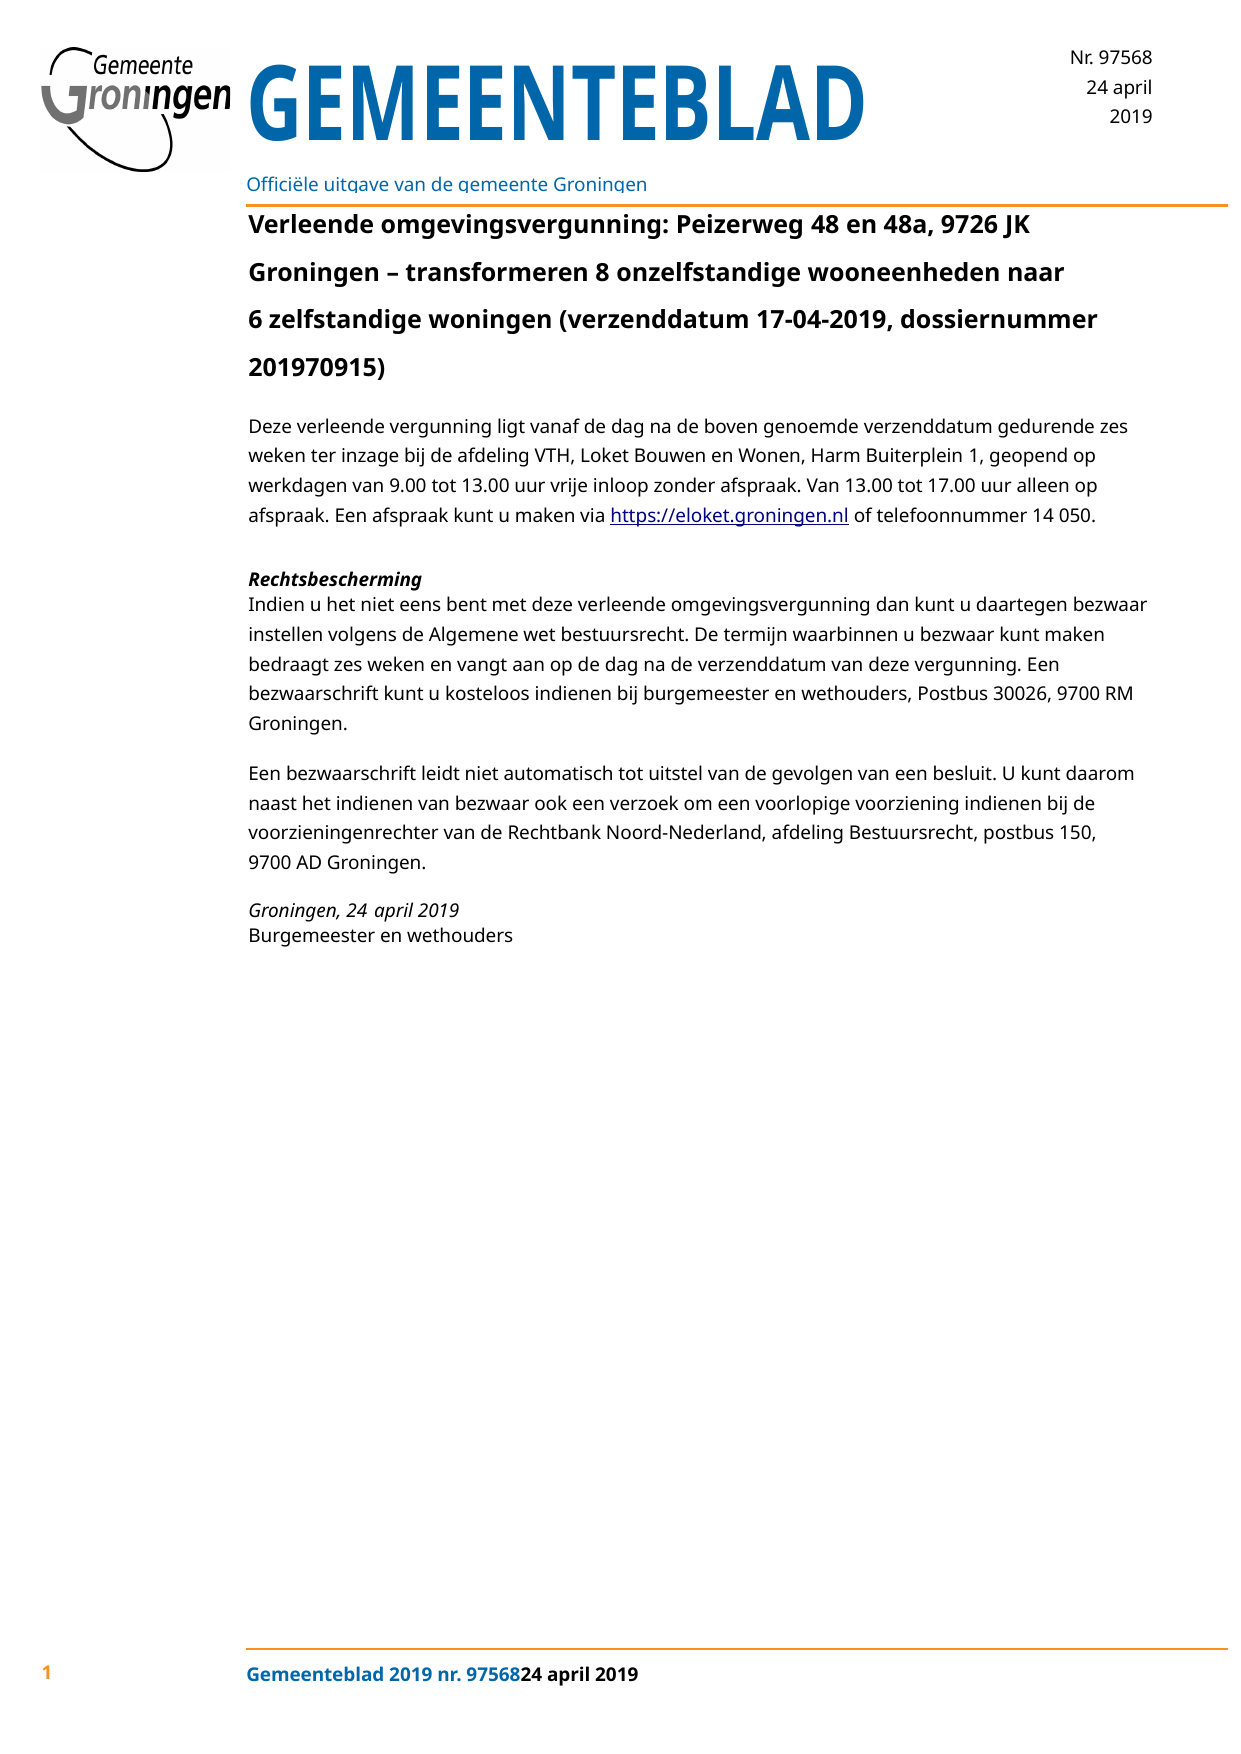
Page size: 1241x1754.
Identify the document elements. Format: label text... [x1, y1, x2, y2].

text Verleende omgevingsvergunning: Peizerweg 48 en 48a, 9726 JK Groningen – transformeren 8 onzelfstandige wooneenheden naar 6 zelfstandige woningen (verzenddatum 17-04-2019, dossiernummer 201970915) [248, 207, 1152, 384]
text Groningen, 24 april 2019 [248, 897, 1152, 923]
text Rechtsbescherming [248, 566, 1152, 592]
text Burgemeester en wethouders [248, 923, 1152, 948]
text Een bezwaarschrift leidt niet automatisch tot uitstel van de gevolgen van een besluit. U kunt daarom naast het indienen van bezwaar ook een verzoek om een voorlopige voorziening indienen bij de voorzieningenrechter van de Rechtbank Noord-Nederland, afdeling Bestuursrecht, postbus 150, 9700 AD Groningen. [248, 760, 1152, 875]
picture [41, 47, 231, 172]
text Indien u het niet eens bent met deze verleende omgevingsvergunning dan kunt u daartegen bezwaar instellen volgens de Algemene wet bestuursrecht. De termijn waarbinnen u bezwaar kunt maken bedraagt zes weken en vangt aan op de dag na de verzenddatum van deze vergunning. Een bezwaarschrift kunt u kosteloos indienen bij burgemeester en wethouders, Postbus 30026, 9700 RM Groningen. [248, 592, 1152, 736]
text Deze verleende vergunning ligt vanaf de dag na de boven genoemde verzenddatum gedurende zes weken ter inzage bij de afdeling VTH, Loket Bouwen en Wonen, Harm Buiterplein 1, geopend op werkdagen van 9.00 tot 13.00 uur vrije inloop zonder afspraak. Van 13.00 tot 17.00 uur alleen op afspraak. Een afspraak kunt u maken via https://eloket.groningen.nl of telefoonnummer 14 050. [248, 413, 1152, 528]
